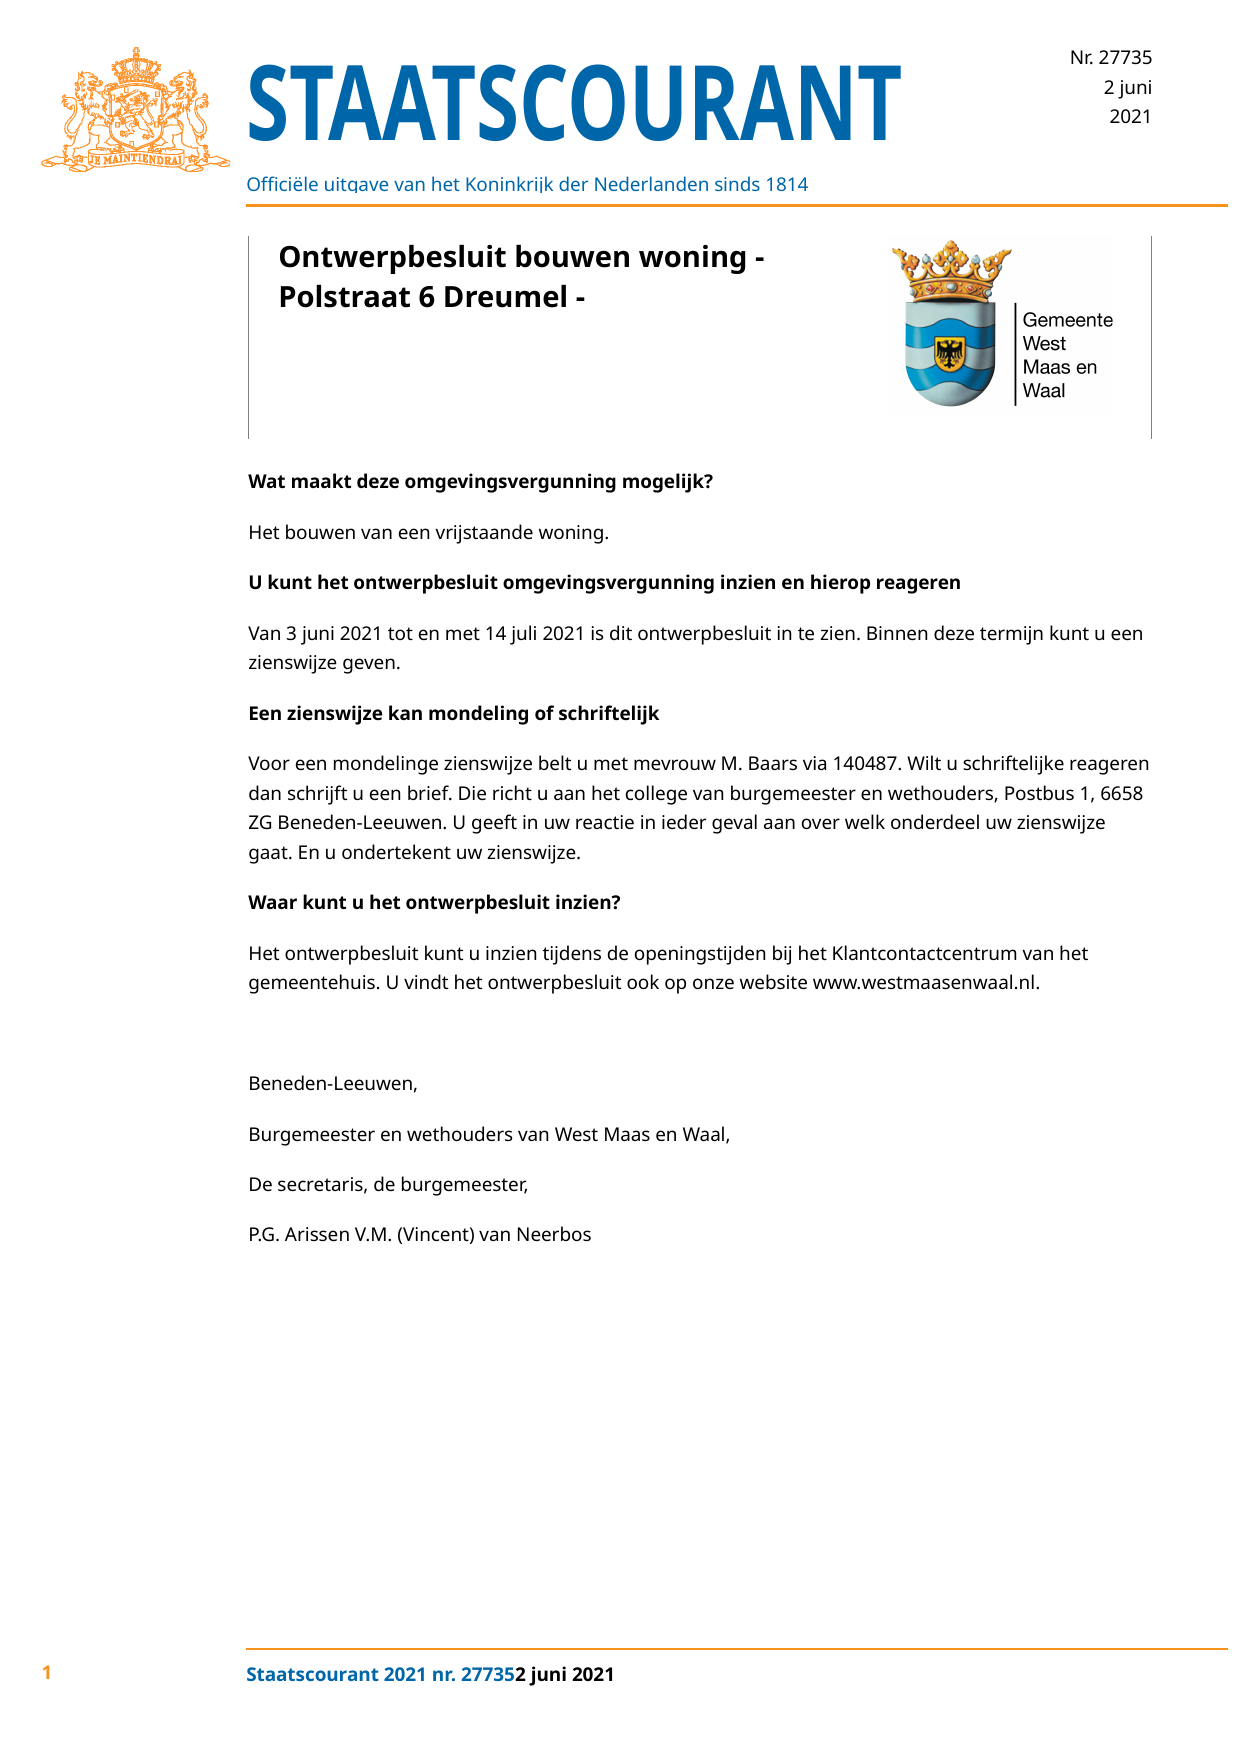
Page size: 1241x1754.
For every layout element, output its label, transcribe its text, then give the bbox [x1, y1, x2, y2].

text P.G. Arissen V.M. (Vincent) van Neerbos [248, 1222, 1152, 1247]
table_header [1113, 236, 1151, 413]
picture [888, 236, 1113, 414]
text Waar kunt u het ontwerpbesluit inzien? [248, 889, 1152, 915]
text Het bouwen van een vrijstaande woning. [248, 519, 1152, 545]
text Het ontwerpbesluit kunt u inzien tijdens de openingstijden bij het Klantcontactcentrum van het gemeentehuis. U vindt het ontwerpbesluit ook op onze website www.westmaasenwaal.nl. [248, 940, 1152, 995]
picture [41, 47, 231, 172]
text Een zienswijze kan mondeling of schriftelijk [248, 700, 1152, 726]
text Burgemeester en wethouders van West Maas en Waal, [248, 1121, 1152, 1146]
text Voor een mondelinge zienswijze belt u met mevrouw M. Baars via 140487. Wilt u schriftelijke reageren dan schrijft u een brief. Die richt u aan het college van burgemeester en wethouders, Postbus 1, 6658 ZG Beneden-Leeuwen. U geeft in uw reactie in ieder geval aan over welk onderdeel uw zienswijze gaat. En u ondertekent uw zienswijze. [248, 750, 1152, 865]
table_header [850, 236, 888, 413]
text De secretaris, de burgemeester, [248, 1171, 1152, 1197]
table_header [850, 414, 1151, 439]
text Van 3 juni 2021 tot en met 14 juli 2021 is dit ontwerpbesluit in te zien. Binnen deze termijn kunt u een zienswijze geven. [248, 620, 1152, 675]
text Beneden-Leeuwen, [248, 1070, 1152, 1096]
text Wat maakt deze omgevingsvergunning mogelijk? [248, 469, 1152, 494]
text U kunt het ontwerpbesluit omgevingsvergunning inzien en hierop reageren [248, 569, 1152, 595]
table_header Ontwerpbesluit bouwen woning - Polstraat 6 Dreumel - [249, 236, 850, 439]
